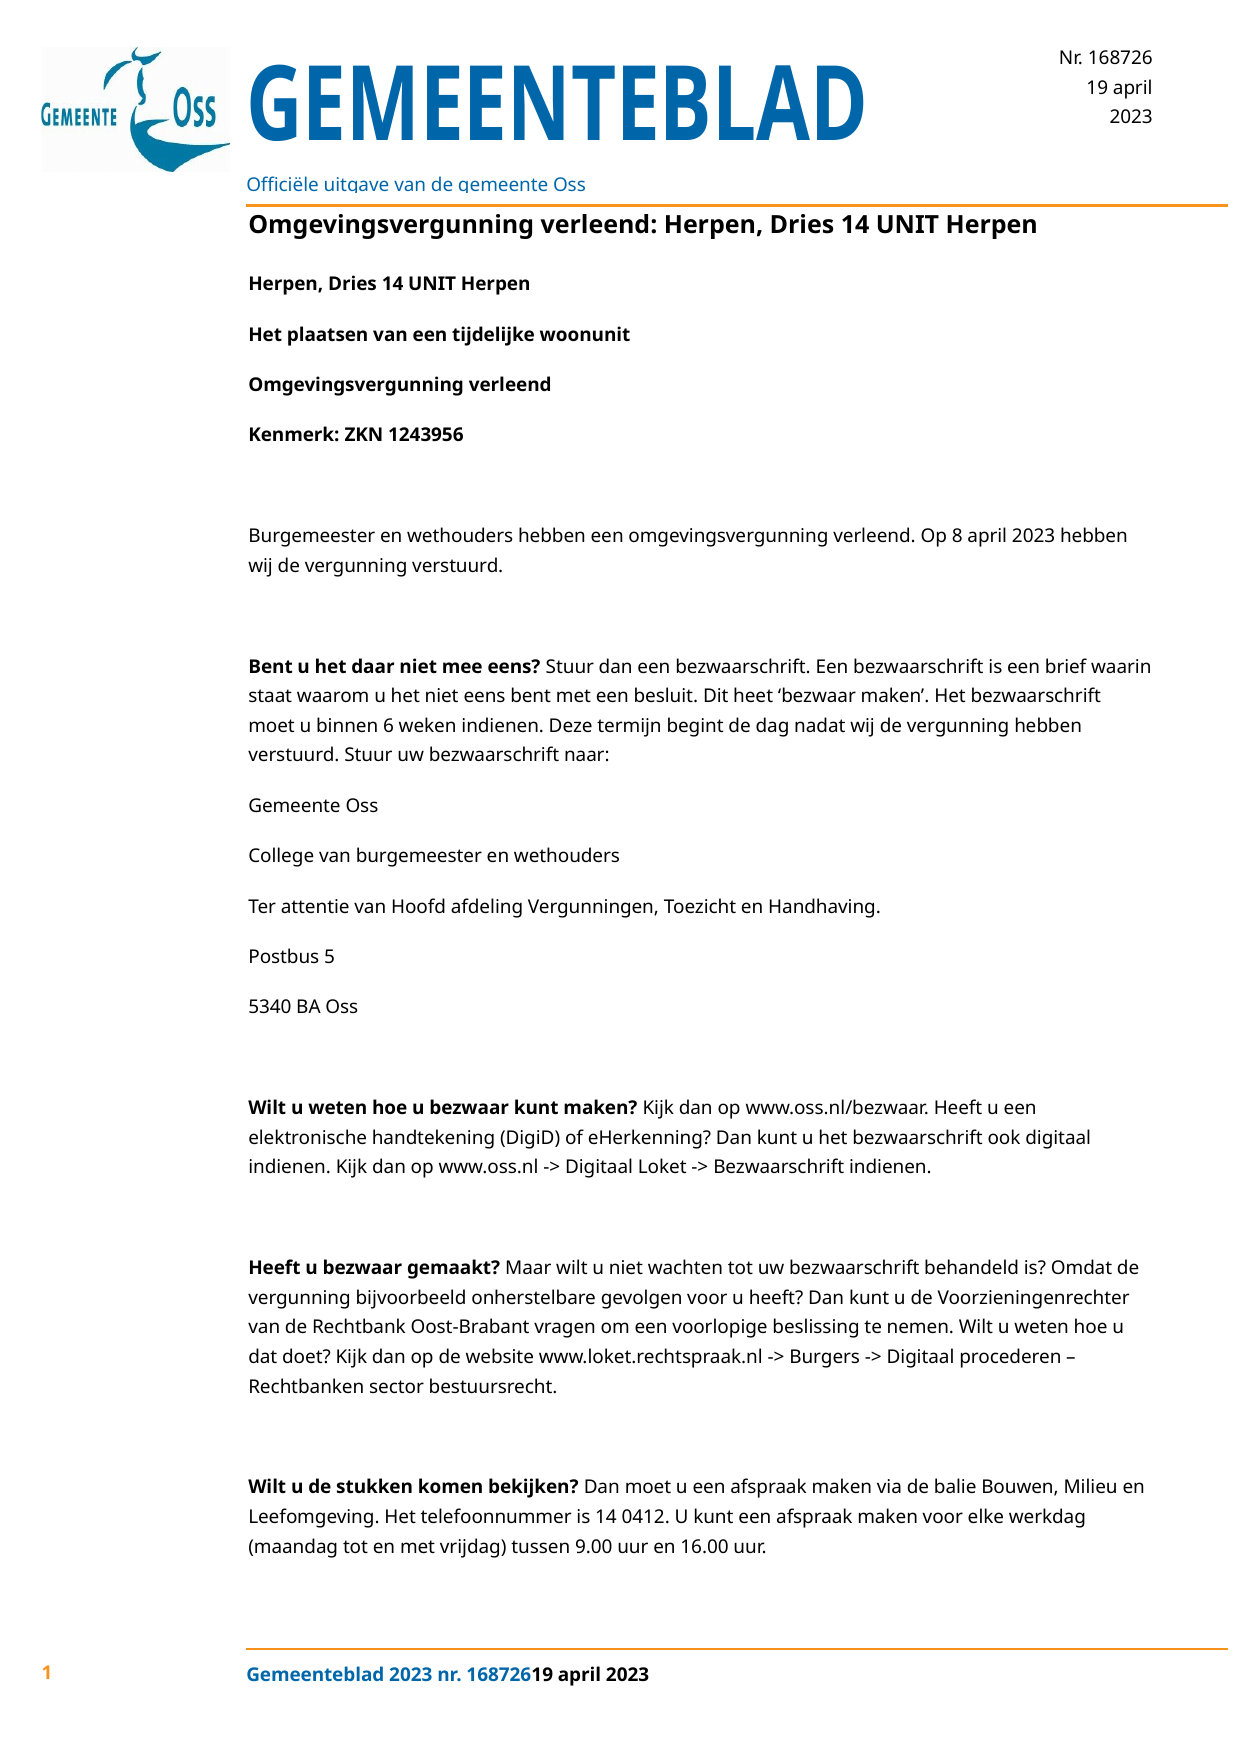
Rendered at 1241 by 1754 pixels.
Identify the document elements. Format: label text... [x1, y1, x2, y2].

text 5340 BA Oss [248, 994, 1152, 1019]
text Wilt u de stukken komen bekijken? Dan moet u een afspraak maken via de balie Bouwen, Milieu en Leefomgeving. Het telefoonnummer is 14 0412. U kunt een afspraak maken voor elke werkdag (maandag tot en met vrijdag) tussen 9.00 uur en 16.00 uur. [248, 1474, 1152, 1558]
text Kenmerk: ZKN 1243956 [248, 422, 1152, 447]
text College van burgemeester en wethouders [248, 842, 1152, 868]
text Ter attentie van Hoofd afdeling Vergunningen, Toezicht en Handhaving. [248, 893, 1152, 918]
text Postbus 5 [248, 943, 1152, 969]
picture [41, 47, 231, 172]
text Gemeente Oss [248, 792, 1152, 818]
text Het plaatsen van een tijdelijke woonunit [248, 321, 1152, 346]
text Wilt u weten hoe u bezwaar kunt maken? Kijk dan op www.oss.nl/bezwaar. Heeft u een elektronische handtekening (DigiD) of eHerkenning? Dan kunt u het bezwaarschrift ook digitaal indienen. Kijk dan op www.oss.nl -> Digitaal Loket -> Bezwaarschrift indienen. [248, 1094, 1152, 1179]
text Bent u het daar niet mee eens? Stuur dan een bezwaarschrift. Een bezwaarschrift is een brief waarin staat waarom u het niet eens bent met een besluit. Dit heet ‘bezwaar maken’. Het bezwaarschrift moet u binnen 6 weken indienen. Deze termijn begint de dag nadat wij de vergunning hebben verstuurd. Stuur uw bezwaarschrift naar: [248, 653, 1152, 767]
text Omgevingsvergunning verleend: Herpen, Dries 14 UNIT Herpen [248, 207, 1152, 241]
text Burgemeester en wethouders hebben een omgevingsvergunning verleend. Op 8 april 2023 hebben wij de vergunning verstuurd. [248, 522, 1152, 578]
text Heeft u bezwaar gemaakt? Maar wilt u niet wachten tot uw bezwaarschrift behandeld is? Omdat de vergunning bijvoorbeeld onherstelbare gevolgen voor u heeft? Dan kunt u de Voorzieningenrechter van de Rechtbank Oost-Brabant vragen om een voorlopige beslissing te nemen. Wilt u weten hoe u dat doet? Kijk dan op de website www.loket.rechtspraak.nl -> Burgers -> Digitaal procederen – Rechtbanken sector bestuursrecht. [248, 1254, 1152, 1398]
text Omgevingsvergunning verleend [248, 371, 1152, 397]
text Herpen, Dries 14 UNIT Herpen [248, 270, 1152, 296]
